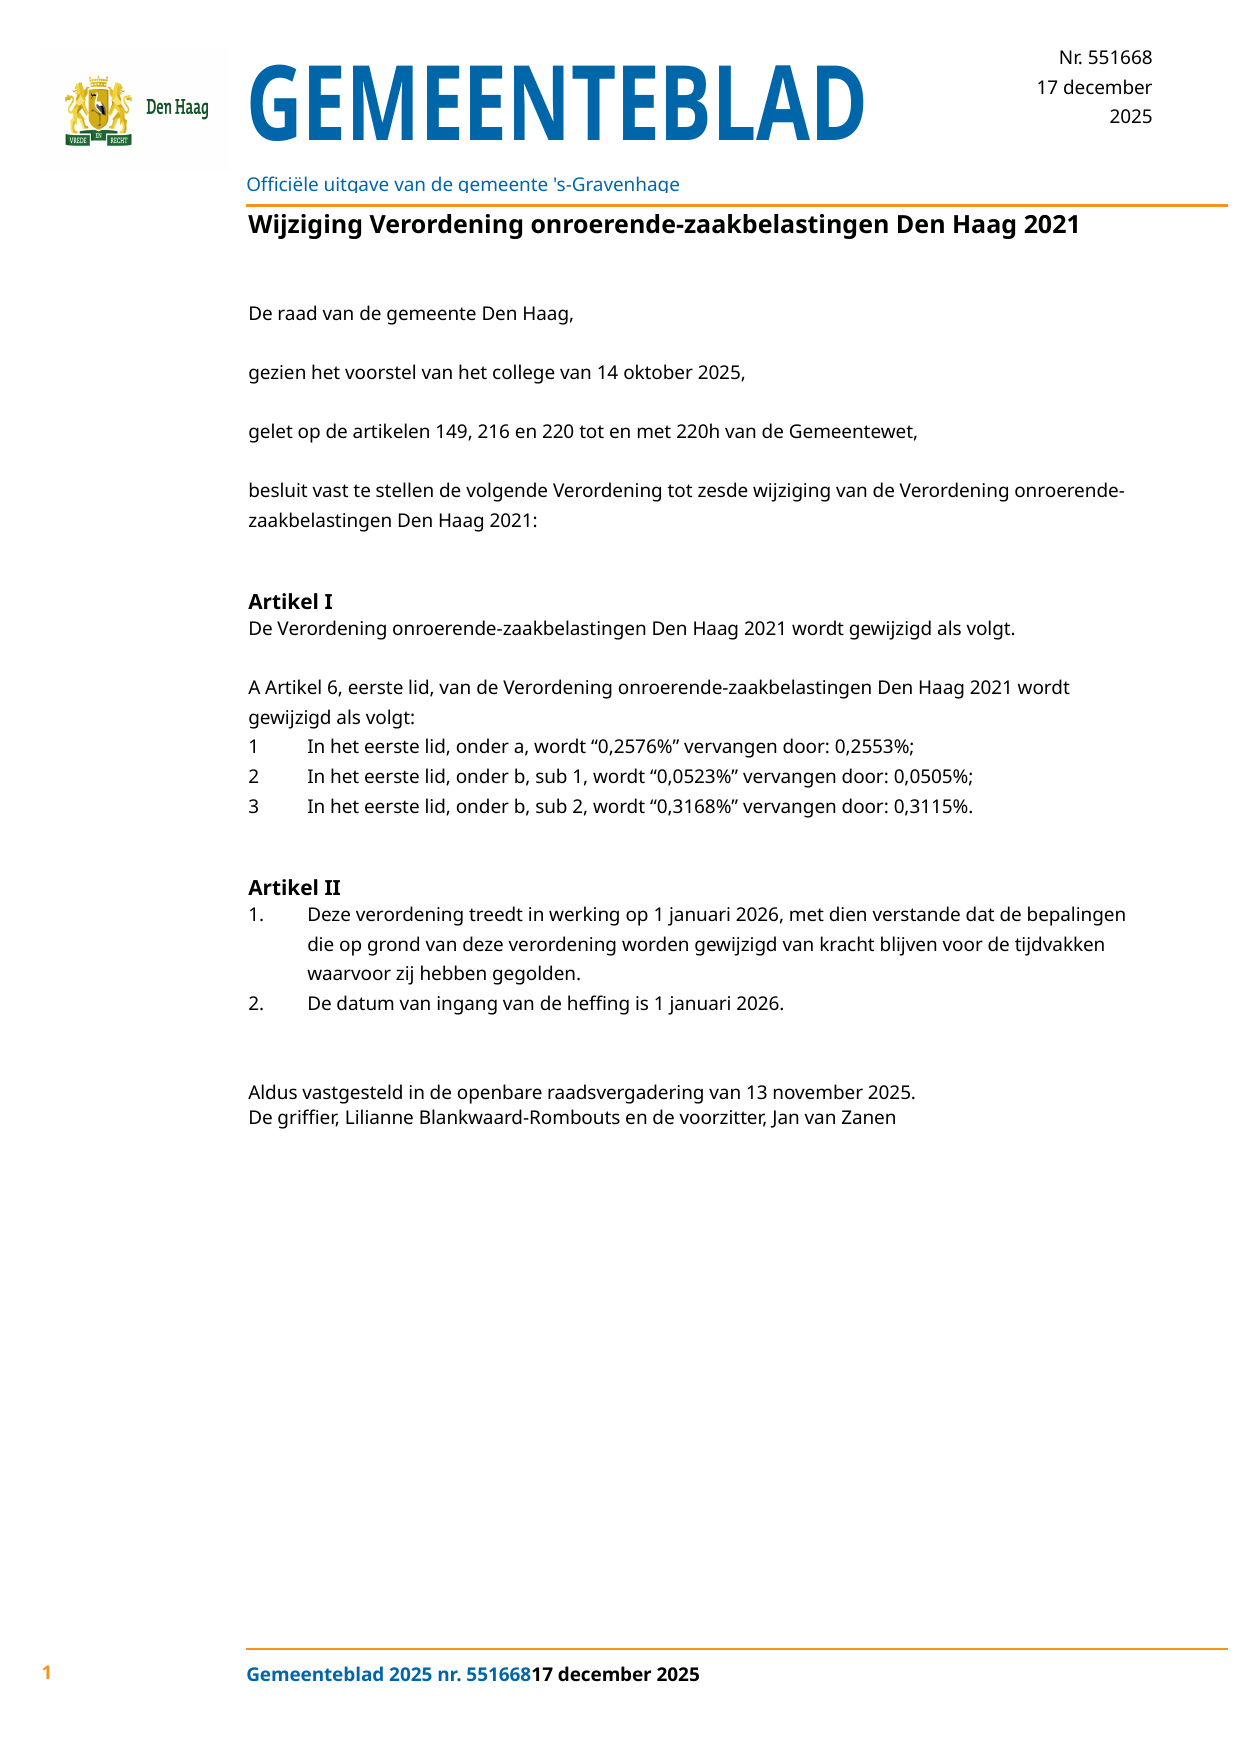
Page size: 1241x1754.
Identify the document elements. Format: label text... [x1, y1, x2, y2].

text gezien het voorstel van het college van 14 oktober 2025, [248, 359, 1152, 385]
list De datum van ingang van de heffing is 1 januari 2026. [248, 990, 1152, 1016]
text Aldus vastgesteld in de openbare raadsvergadering van 13 november 2025. [248, 1079, 1152, 1104]
list In het eerste lid, onder a, wordt “0,2576%” vervangen door: 0,2553%; [248, 734, 1152, 759]
list Deze verordening treedt in werking op 1 januari 2026, met dien verstande dat de bepalingen die op grond van deze verordening worden gewijzigd van kracht blijven voor de tijdvakken waarvoor zij hebben gegolden. [248, 901, 1152, 986]
text Wijziging Verordening onroerende-zaakbelastingen Den Haag 2021 [248, 207, 1152, 241]
text De raad van de gemeente Den Haag, [248, 300, 1152, 326]
text De Verordening onroerende-zaakbelastingen Den Haag 2021 wordt gewijzigd als volgt. [248, 615, 1152, 641]
list In het eerste lid, onder b, sub 2, wordt “0,3168%” vervangen door: 0,3115%. [248, 793, 1152, 819]
picture [41, 47, 231, 172]
text Artikel II [248, 873, 1152, 901]
list In het eerste lid, onder b, sub 1, wordt “0,0523%” vervangen door: 0,0505%; [248, 763, 1152, 789]
text De griffier, Lilianne Blankwaard-Rombouts en de voorzitter, Jan van Zanen [248, 1104, 1152, 1130]
text Artikel I [248, 587, 1152, 615]
text gelet op de artikelen 149, 216 en 220 tot en met 220h van de Gemeentewet, [248, 418, 1152, 444]
text A Artikel 6, eerste lid, van de Verordening onroerende-zaakbelastingen Den Haag 2021 wordt gewijzigd als volgt: [248, 674, 1152, 730]
text besluit vast te stellen de volgende Verordening tot zesde wijziging van de Verordening onroerende-zaakbelastingen Den Haag 2021: [248, 477, 1152, 533]
